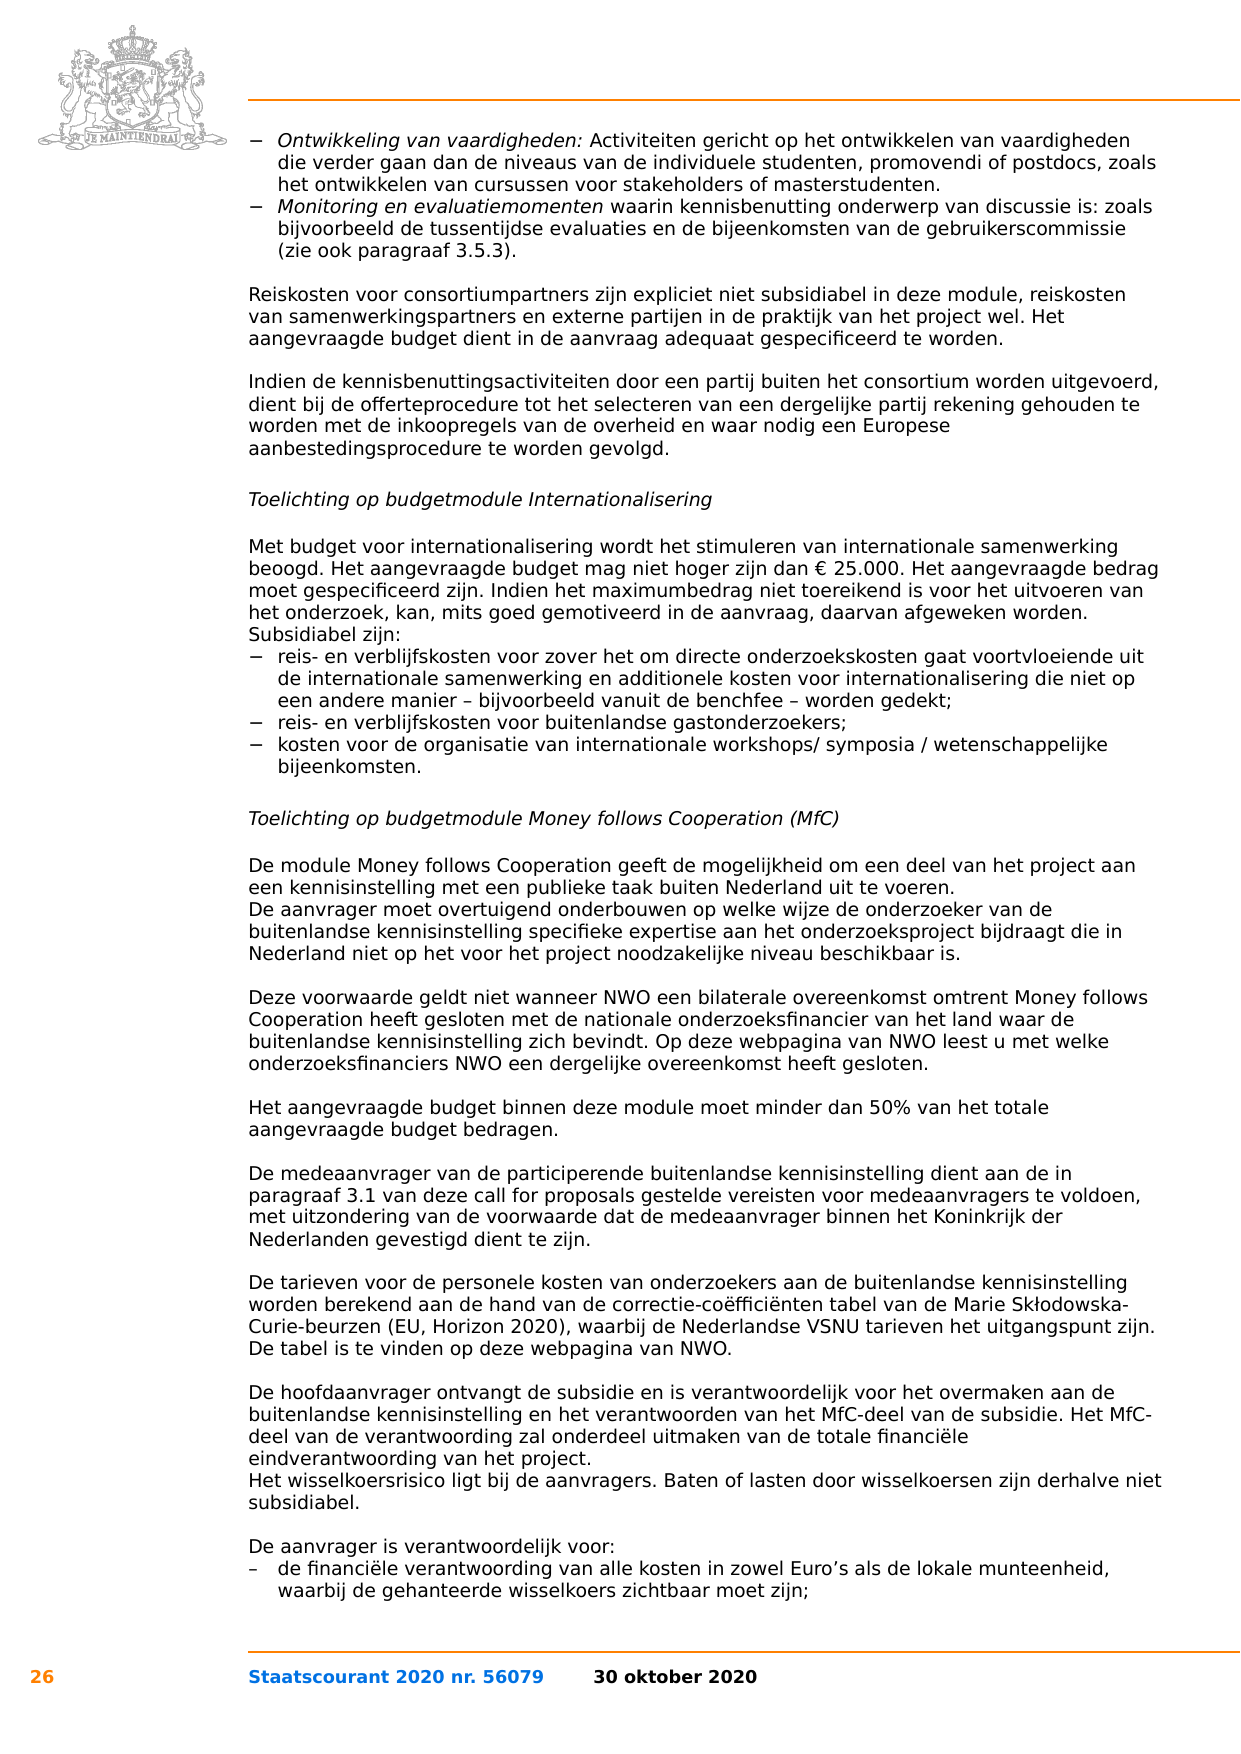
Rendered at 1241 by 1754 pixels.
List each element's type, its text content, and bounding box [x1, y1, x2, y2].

text − Ontwikkeling van vaardigheden: Activiteiten gericht op het ontwikkelen van vaardigheden die verder gaan dan de niveaus van de individuele studenten, promovendi of postdocs, zoals het ontwikkelen van cursussen voor stakeholders of masterstudenten. [248, 130, 1163, 196]
text De medeaanvrager van de participerende buitenlandse kennisinstelling dient aan de in paragraaf 3.1 van deze call for proposals gestelde vereisten voor medeaanvragers te voldoen, met uitzondering van de voorwaarde dat de medeaanvrager binnen het Koninkrijk der Nederlanden gevestigd dient te zijn. [248, 1162, 1163, 1250]
text De module Money follows Cooperation geeft de mogelijkheid om een deel van het project aan een kennisinstelling met een publieke taak buiten Nederland uit te voeren. [248, 855, 1163, 899]
text De hoofdaanvrager ontvangt de subsidie en is verantwoordelijk voor het overmaken aan de buitenlandse kennisinstelling en het verantwoorden van het MfC-deel van de subsidie. Het MfC-deel van de verantwoording zal onderdeel uitmaken van de totale financiële eindverantwoording van het project. [248, 1382, 1163, 1470]
text Reiskosten voor consortiumpartners zijn expliciet niet subsidiabel in deze module, reiskosten van samenwerkingspartners en externe partijen in de praktijk van het project wel. Het aangevraagde budget dient in de aanvraag adequaat gespecificeerd te worden. [248, 284, 1163, 349]
subtitle Toelichting op budgetmodule Money follows Cooperation (MfC) [248, 808, 1163, 830]
picture [38, 25, 227, 150]
text Subsidiabel zijn: [248, 624, 1163, 646]
text De aanvrager moet overtuigend onderbouwen op welke wijze de onderzoeker van de buitenlandse kennisinstelling specifieke expertise aan het onderzoeksproject bijdraagt die in Nederland niet op het voor het project noodzakelijke niveau beschikbaar is. [248, 899, 1163, 965]
text Deze voorwaarde geldt niet wanneer NWO een bilaterale overeenkomst omtrent Money follows Cooperation heeft gesloten met de nationale onderzoeksfinancier van het land waar de buitenlandse kennisinstelling zich bevindt. Op deze webpagina van NWO leest u met welke onderzoeksfinanciers NWO een dergelijke overeenkomst heeft gesloten. [248, 987, 1163, 1075]
subtitle Toelichting op budgetmodule Internationalisering [248, 489, 1163, 511]
text De aanvrager is verantwoordelijk voor: [248, 1536, 1163, 1558]
text – de financiële verantwoording van alle kosten in zowel Euro’s als de lokale munteenheid, waarbij de gehanteerde wisselkoers zichtbaar moet zijn; [248, 1558, 1163, 1602]
text De tarieven voor de personele kosten van onderzoekers aan de buitenlandse kennisinstelling worden berekend aan de hand van de correctie-coëfficiënten tabel van de Marie Skłodowska-Curie-beurzen (EU, Horizon 2020), waarbij de Nederlandse VSNU tarieven het uitgangspunt zijn. De tabel is te vinden op deze webpagina van NWO. [248, 1272, 1163, 1360]
text Met budget voor internationalisering wordt het stimuleren van internationale samenwerking beoogd. Het aangevraagde budget mag niet hoger zijn dan € 25.000. Het aangevraagde bedrag moet gespecificeerd zijn. Indien het maximumbedrag niet toereikend is voor het uitvoeren van het onderzoek, kan, mits goed gemotiveerd in de aanvraag, daarvan afgeweken worden. [248, 536, 1163, 624]
text − kosten voor de organisatie van internationale workshops/ symposia / wetenschappelijke bijeenkomsten. [248, 734, 1163, 778]
text Het aangevraagde budget binnen deze module moet minder dan 50% van het totale aangevraagde budget bedragen. [248, 1097, 1163, 1141]
text Het wisselkoersrisico ligt bij de aanvragers. Baten of lasten door wisselkoersen zijn derhalve niet subsidiabel. [248, 1470, 1163, 1514]
text − reis- en verblijfskosten voor zover het om directe onderzoekskosten gaat voortvloeiende uit de internationale samenwerking en additionele kosten voor internationalisering die niet op een andere manier – bijvoorbeeld vanuit de benchfee – worden gedekt; [248, 646, 1163, 712]
text − reis- en verblijfskosten voor buitenlandse gastonderzoekers; [248, 712, 1163, 734]
text − Monitoring en evaluatiemomenten waarin kennisbenutting onderwerp van discussie is: zoals bijvoorbeeld de tussentijdse evaluaties en de bijeenkomsten van de gebruikerscommissie (zie ook paragraaf 3.5.3). [248, 196, 1163, 262]
text Indien de kennisbenuttingsactiviteiten door een partij buiten het consortium worden uitgevoerd, dient bij de offerteprocedure tot het selecteren van een dergelijke partij rekening gehouden te worden met de inkoopregels van de overheid en waar nodig een Europese aanbestedingsprocedure te worden gevolgd. [248, 371, 1163, 459]
